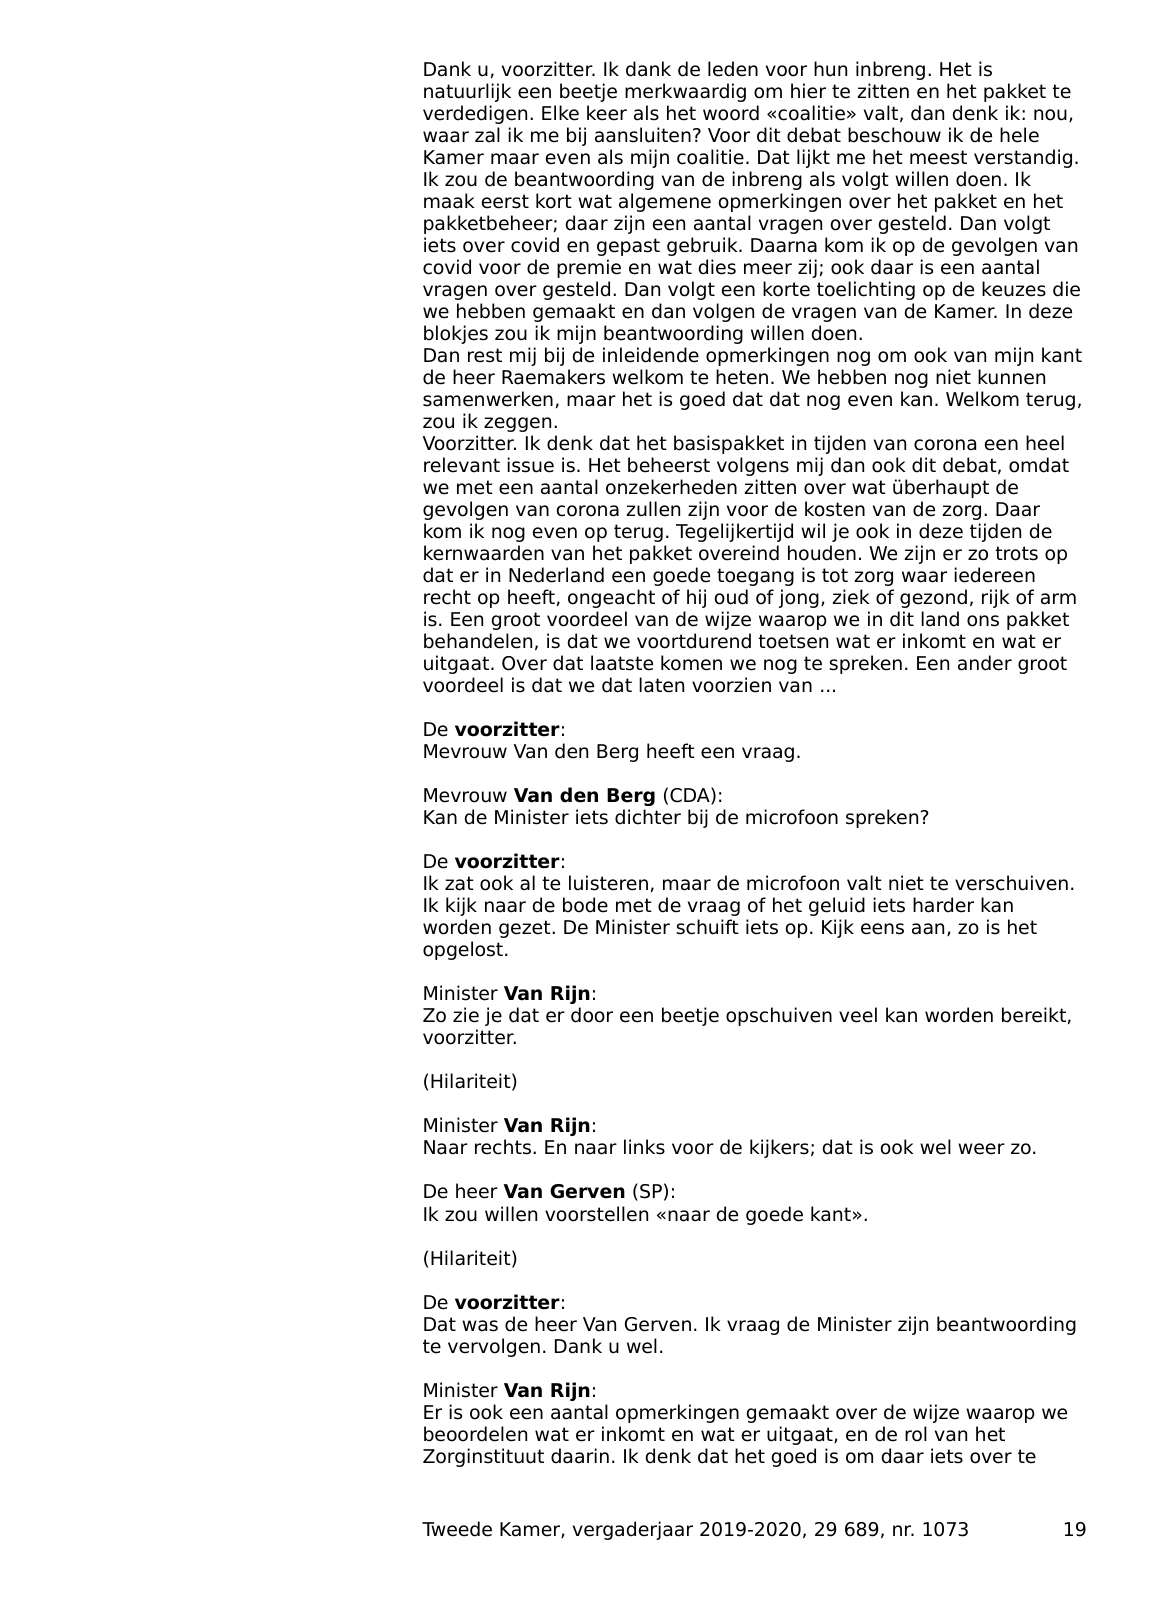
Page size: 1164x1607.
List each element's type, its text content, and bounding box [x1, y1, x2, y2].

text Naar rechts. En naar links voor de kijkers; dat is ook wel weer zo. [422, 1137, 1087, 1159]
text De voorzitter: [422, 851, 1087, 873]
text De voorzitter: [422, 719, 1087, 741]
text Ik zat ook al te luisteren, maar de microfoon valt niet te verschuiven. Ik kijk naar de bode met de vraag of het geluid iets harder kan worden gezet. De Minister schuift iets op. Kijk eens aan, zo is het opgelost. [422, 873, 1087, 961]
text De heer Van Gerven (SP): [422, 1181, 1087, 1203]
text Minister Van Rijn: [422, 1380, 1087, 1402]
text Er is ook een aantal opmerkingen gemaakt over de wijze waarop we beoordelen wat er inkomt en wat er uitgaat, en de rol van het Zorginstituut daarin. Ik denk dat het goed is om daar iets over te [422, 1402, 1087, 1468]
text Dank u, voorzitter. Ik dank de leden voor hun inbreng. Het is natuurlijk een beetje merkwaardig om hier te zitten en het pakket te verdedigen. Elke keer als het woord «coalitie» valt, dan denk ik: nou, waar zal ik me bij aansluiten? Voor dit debat beschouw ik de hele Kamer maar even als mijn coalitie. Dat lijkt me het meest verstandig. [422, 59, 1087, 169]
text Minister Van Rijn: [422, 1115, 1087, 1137]
text De voorzitter: [422, 1292, 1087, 1314]
text (Hilariteit) [422, 1248, 1087, 1269]
text Mevrouw Van den Berg heeft een vraag. [422, 741, 1087, 763]
text Mevrouw Van den Berg (CDA): [422, 785, 1087, 807]
text Zo zie je dat er door een beetje opschuiven veel kan worden bereikt, voorzitter. [422, 1005, 1087, 1049]
text Minister Van Rijn: [422, 983, 1087, 1005]
text Kan de Minister iets dichter bij de microfoon spreken? [422, 807, 1087, 829]
text (Hilariteit) [422, 1071, 1087, 1093]
text Dat was de heer Van Gerven. Ik vraag de Minister zijn beantwoording te vervolgen. Dank u wel. [422, 1314, 1087, 1358]
text Ik zou willen voorstellen «naar de goede kant». [422, 1203, 1087, 1225]
text Voorzitter. Ik denk dat het basispakket in tijden van corona een heel relevant issue is. Het beheerst volgens mij dan ook dit debat, omdat we met een aantal onzekerheden zitten over wat überhaupt de gevolgen van corona zullen zijn voor de kosten van de zorg. Daar kom ik nog even op terug. Tegelijkertijd wil je ook in deze tijden de kernwaarden van het pakket overeind houden. We zijn er zo trots op dat er in Nederland een goede toegang is tot zorg waar iedereen recht op heeft, ongeacht of hij oud of jong, ziek of gezond, rijk of arm is. Een groot voordeel van de wijze waarop we in dit land ons pakket behandelen, is dat we voortdurend toetsen wat er inkomt en wat er uitgaat. Over dat laatste komen we nog te spreken. Een ander groot voordeel is dat we dat laten voorzien van ... [422, 433, 1087, 696]
text Ik zou de beantwoording van de inbreng als volgt willen doen. Ik maak eerst kort wat algemene opmerkingen over het pakket en het pakketbeheer; daar zijn een aantal vragen over gesteld. Dan volgt iets over covid en gepast gebruik. Daarna kom ik op de gevolgen van covid voor de premie en wat dies meer zij; ook daar is een aantal vragen over gesteld. Dan volgt een korte toelichting op de keuzes die we hebben gemaakt en dan volgen de vragen van de Kamer. In deze blokjes zou ik mijn beantwoording willen doen. [422, 169, 1087, 345]
text Dan rest mij bij de inleidende opmerkingen nog om ook van mijn kant de heer Raemakers welkom te heten. We hebben nog niet kunnen samenwerken, maar het is goed dat dat nog even kan. Welkom terug, zou ik zeggen. [422, 345, 1087, 433]
